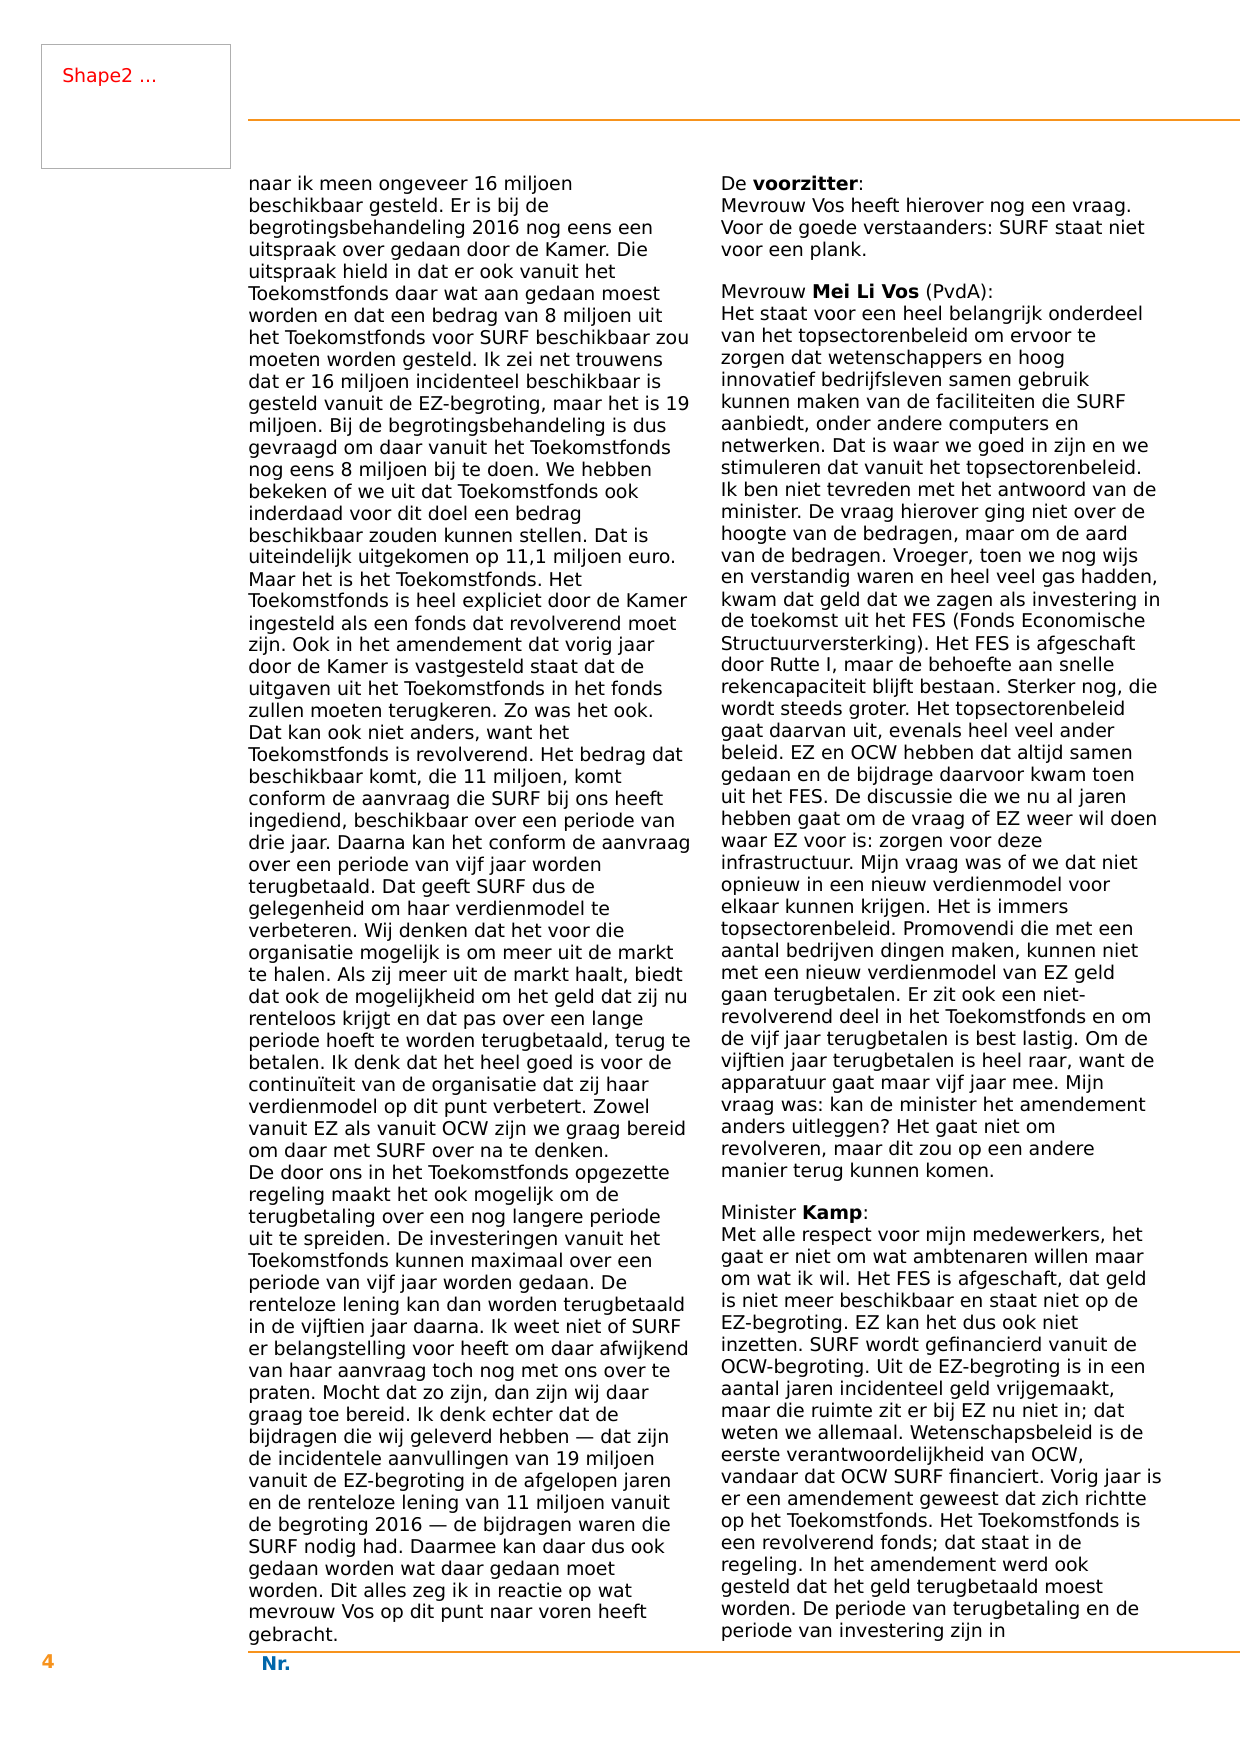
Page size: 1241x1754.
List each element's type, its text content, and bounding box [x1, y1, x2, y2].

text Het staat voor een heel belangrijk onderdeel van het topsectorenbeleid om ervoor te zorgen dat wetenschappers en hoog innovatief bedrijfsleven samen gebruik kunnen maken van de faciliteiten die SURF aanbiedt, onder andere computers en netwerken. Dat is waar we goed in zijn en we stimuleren dat vanuit het topsectorenbeleid. Ik ben niet tevreden met het antwoord van de minister. De vraag hierover ging niet over de hoogte van de bedragen, maar om de aard van de bedragen. Vroeger, toen we nog wijs en verstandig waren en heel veel gas hadden, kwam dat geld dat we zagen als investering in de toekomst uit het FES (Fonds Economische Structuurversterking). Het FES is afgeschaft door Rutte I, maar de behoefte aan snelle rekencapaciteit blijft bestaan. Sterker nog, die wordt steeds groter. Het topsectorenbeleid gaat daarvan uit, evenals heel veel ander beleid. EZ en OCW hebben dat altijd samen gedaan en de bijdrage daarvoor kwam toen uit het FES. De discussie die we nu al jaren hebben gaat om de vraag of EZ weer wil doen waar EZ voor is: zorgen voor deze infrastructuur. Mijn vraag was of we dat niet opnieuw in een nieuw verdienmodel voor elkaar kunnen krijgen. Het is immers topsectorenbeleid. Promovendi die met een aantal bedrijven dingen maken, kunnen niet met een nieuw verdienmodel van EZ geld gaan terugbetalen. Er zit ook een niet-revolverend deel in het Toekomstfonds en om de vijf jaar terugbetalen is best lastig. Om de vijftien jaar terugbetalen is heel raar, want de apparatuur gaat maar vijf jaar mee. Mijn vraag was: kan de minister het amendement anders uitleggen? Het gaat niet om revolveren, maar dit zou op een andere manier terug kunnen komen. [721, 303, 1163, 1182]
text De door ons in het Toekomstfonds opgezette regeling maakt het ook mogelijk om de terugbetaling over een nog langere periode uit te spreiden. De investeringen vanuit het Toekomstfonds kunnen maximaal over een periode van vijf jaar worden gedaan. De renteloze lening kan dan worden terugbetaald in de vijftien jaar daarna. Ik weet niet of SURF er belangstelling voor heeft om daar afwijkend van haar aanvraag toch nog met ons over te praten. Mocht dat zo zijn, dan zijn wij daar graag toe bereid. Ik denk echter dat de bijdragen die wij geleverd hebben — dat zijn de incidentele aanvullingen van 19 miljoen vanuit de EZ-begroting in de afgelopen jaren en de renteloze lening van 11 miljoen vanuit de begroting 2016 — de bijdragen waren die SURF nodig had. Daarmee kan daar dus ook gedaan worden wat daar gedaan moet worden. Dit alles zeg ik in reactie op wat mevrouw Vos op dit punt naar voren heeft gebracht. [248, 1162, 691, 1645]
text De voorzitter: [721, 173, 1163, 195]
text Mevrouw Mei Li Vos (PvdA): [721, 281, 1163, 303]
text Mevrouw Vos heeft hierover nog een vraag. Voor de goede verstaanders: SURF staat niet voor een plank. [721, 195, 1163, 261]
text Met alle respect voor mijn medewerkers, het gaat er niet om wat ambtenaren willen maar om wat ik wil. Het FES is afgeschaft, dat geld is niet meer beschikbaar en staat niet op de EZ-begroting. EZ kan het dus ook niet inzetten. SURF wordt gefinancierd vanuit de OCW-begroting. Uit de EZ-begroting is in een aantal jaren incidenteel geld vrijgemaakt, maar die ruimte zit er bij EZ nu niet in; dat weten we allemaal. Wetenschapsbeleid is de eerste verantwoordelijkheid van OCW, vandaar dat OCW SURF financiert. Vorig jaar is er een amendement geweest dat zich richtte op het Toekomstfonds. Het Toekomstfonds is een revolverend fonds; dat staat in de regeling. In het amendement werd ook gesteld dat het geld terugbetaald moest worden. De periode van terugbetaling en de periode van investering zijn in [721, 1224, 1163, 1641]
text Minister Kamp: [721, 1202, 1163, 1224]
text naar ik meen ongeveer 16 miljoen beschikbaar gesteld. Er is bij de begrotingsbehandeling 2016 nog eens een uitspraak over gedaan door de Kamer. Die uitspraak hield in dat er ook vanuit het Toekomstfonds daar wat aan gedaan moest worden en dat een bedrag van 8 miljoen uit het Toekomstfonds voor SURF beschikbaar zou moeten worden gesteld. Ik zei net trouwens dat er 16 miljoen incidenteel beschikbaar is gesteld vanuit de EZ-begroting, maar het is 19 miljoen. Bij de begrotingsbehandeling is dus gevraagd om daar vanuit het Toekomstfonds nog eens 8 miljoen bij te doen. We hebben bekeken of we uit dat Toekomstfonds ook inderdaad voor dit doel een bedrag beschikbaar zouden kunnen stellen. Dat is uiteindelijk uitgekomen op 11,1 miljoen euro. Maar het is het Toekomstfonds. Het Toekomstfonds is heel expliciet door de Kamer ingesteld als een fonds dat revolverend moet zijn. Ook in het amendement dat vorig jaar door de Kamer is vastgesteld staat dat de uitgaven uit het Toekomstfonds in het fonds zullen moeten terugkeren. Zo was het ook. Dat kan ook niet anders, want het Toekomstfonds is revolverend. Het bedrag dat beschikbaar komt, die 11 miljoen, komt conform de aanvraag die SURF bij ons heeft ingediend, beschikbaar over een periode van drie jaar. Daarna kan het conform de aanvraag over een periode van vijf jaar worden terugbetaald. Dat geeft SURF dus de gelegenheid om haar verdienmodel te verbeteren. Wij denken dat het voor die organisatie mogelijk is om meer uit de markt te halen. Als zij meer uit de markt haalt, biedt dat ook de mogelijkheid om het geld dat zij nu renteloos krijgt en dat pas over een lange periode hoeft te worden terugbetaald, terug te betalen. Ik denk dat het heel goed is voor de continuïteit van de organisatie dat zij haar verdienmodel op dit punt verbetert. Zowel vanuit EZ als vanuit OCW zijn we graag bereid om daar met SURF over na te denken. [248, 173, 691, 1162]
